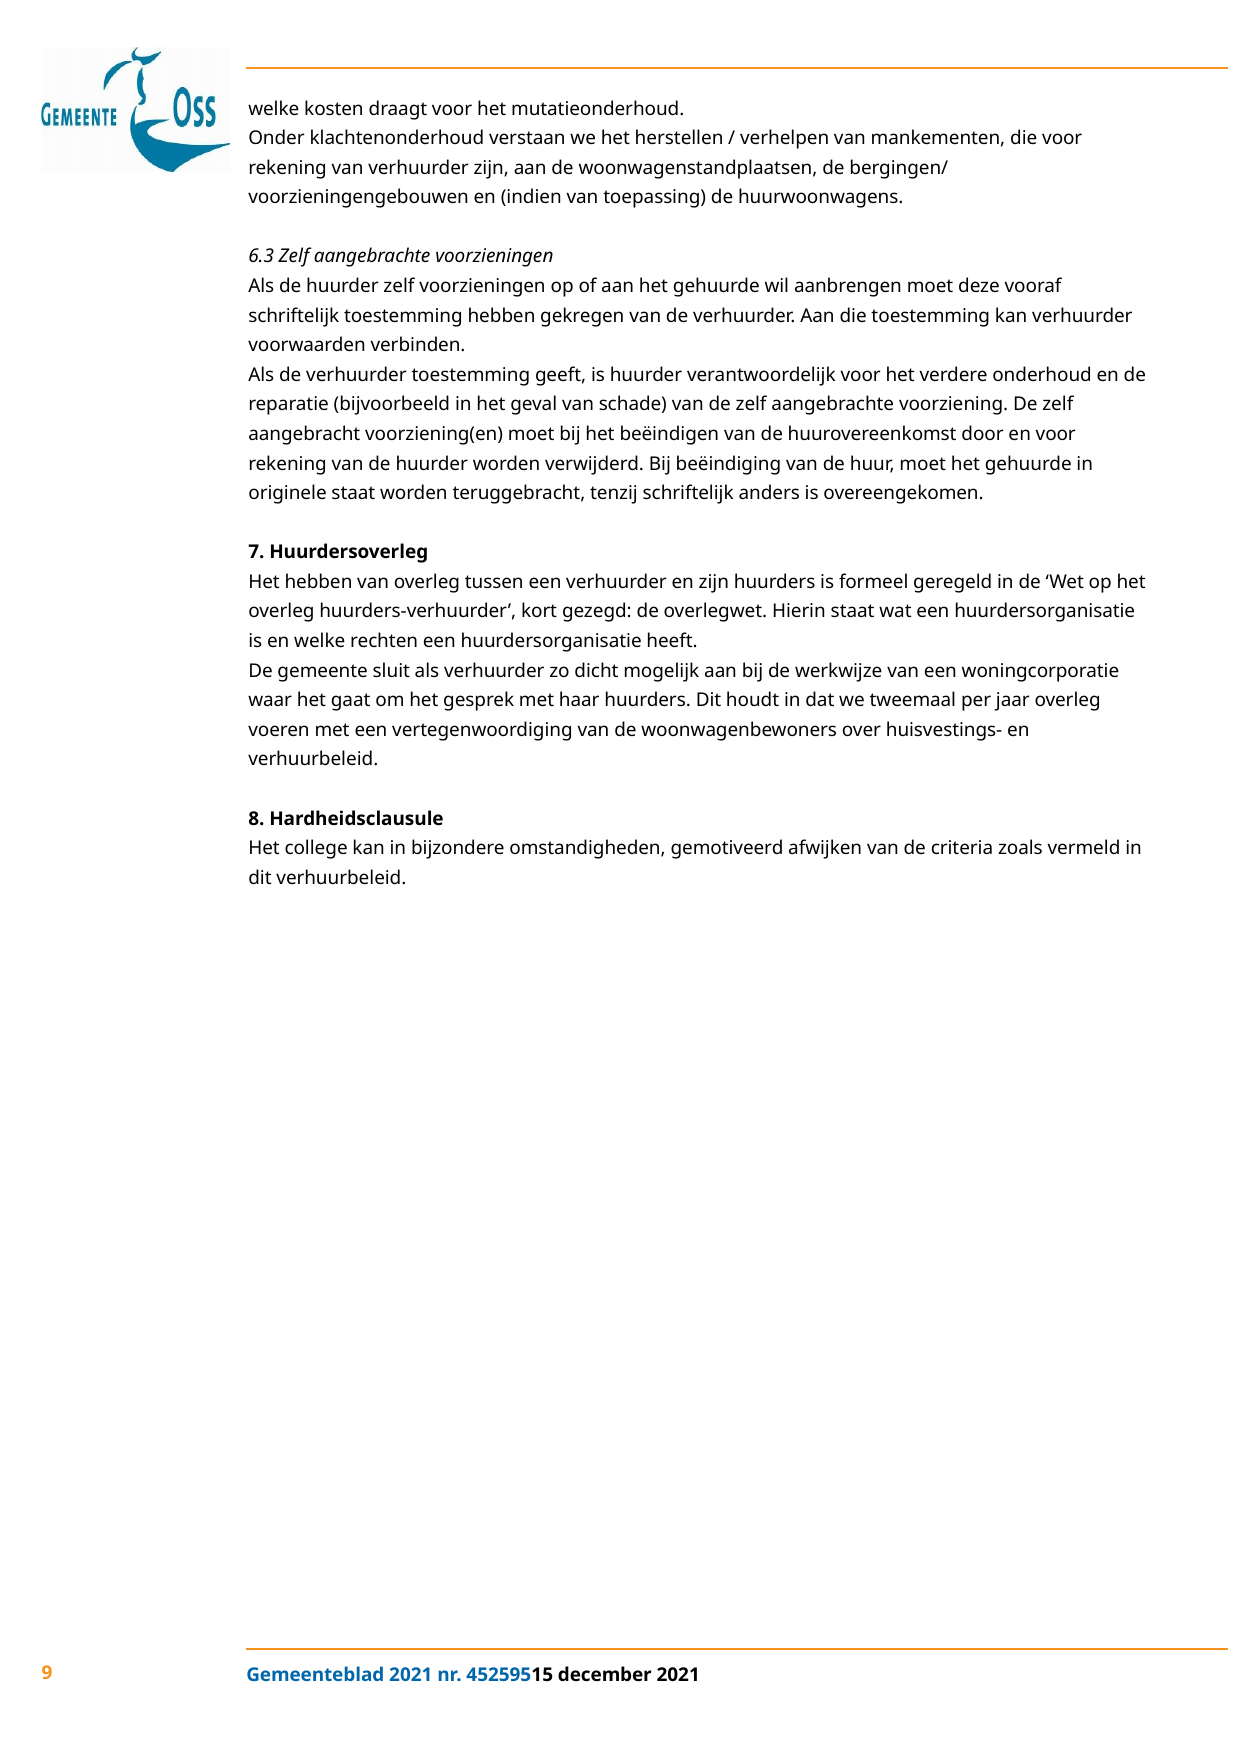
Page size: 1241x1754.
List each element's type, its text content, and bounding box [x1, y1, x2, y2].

text Onder klachtenonderhoud verstaan we het herstellen / verhelpen van mankementen, die voor rekening van verhuurder zijn, aan de woonwagenstandplaatsen, de bergingen/ voorzieningengebouwen en (indien van toepassing) de huurwoonwagens. [248, 124, 1152, 209]
text Als de huurder zelf voorzieningen op of aan het gehuurde wil aanbrengen moet deze vooraf schriftelijk toestemming hebben gekregen van de verhuurder. Aan die toestemming kan verhuurder voorwaarden verbinden. [248, 272, 1152, 357]
picture [41, 47, 231, 172]
text welke kosten draagt voor het mutatieonderhoud. [248, 95, 1152, 121]
text Het hebben van overleg tussen een verhuurder en zijn huurders is formeel geregeld in de ‘Wet op het overleg huurders-verhuurder’, kort gezegd: de overlegwet. Hierin staat wat een huurdersorganisatie is en welke rechten een huurdersorganisatie heeft. [248, 568, 1152, 653]
text 8. Hardheidsclausule [248, 805, 1152, 831]
text De gemeente sluit als verhuurder zo dicht mogelijk aan bij de werkwijze van een woningcorporatie waar het gaat om het gesprek met haar huurders. Dit houdt in dat we tweemaal per jaar overleg voeren met een vertegenwoordiging van de woonwagenbewoners over huisvestings- en verhuurbeleid. [248, 657, 1152, 771]
text Het college kan in bijzondere omstandigheden, gemotiveerd afwijken van de criteria zoals vermeld in dit verhuurbeleid. [248, 834, 1152, 890]
text Als de verhuurder toestemming geeft, is huurder verantwoordelijk voor het verdere onderhoud en de reparatie (bijvoorbeeld in het geval van schade) van de zelf aangebrachte voorziening. De zelf aangebracht voorziening(en) moet bij het beëindigen van de huurovereenkomst door en voor rekening van de huurder worden verwijderd. Bij beëindiging van de huur, moet het gehuurde in originele staat worden teruggebracht, tenzij schriftelijk anders is overeengekomen. [248, 361, 1152, 505]
text 7. Huurdersoverleg [248, 538, 1152, 564]
text 6.3 Zelf aangebrachte voorzieningen [248, 243, 1152, 268]
